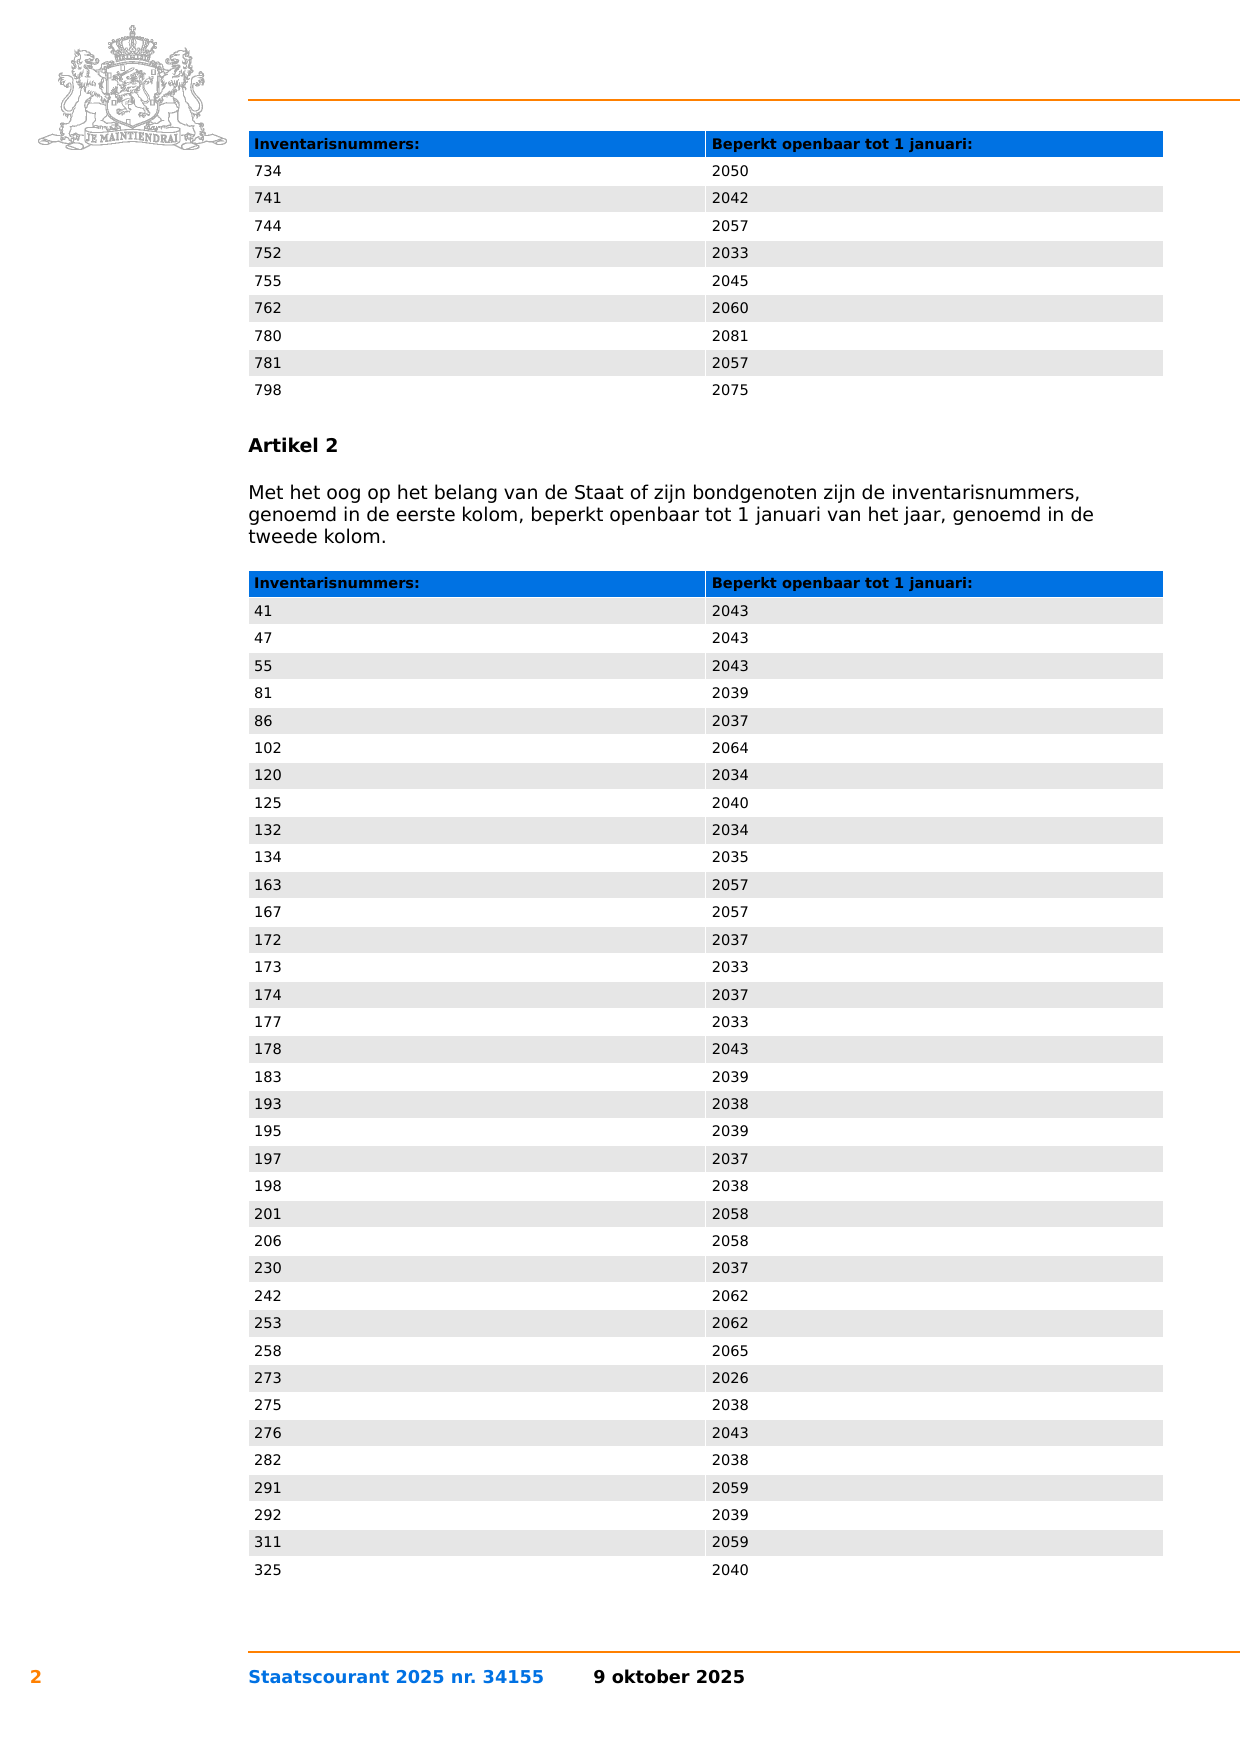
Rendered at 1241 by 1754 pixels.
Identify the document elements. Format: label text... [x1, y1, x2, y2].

table_cell 2062 [706, 1283, 1163, 1309]
text Met het oog op het belang van de Staat of zijn bondgenoten zijn de inventarisnummers, genoemd in de eerste kolom, beperkt openbaar tot 1 januari van het jaar, genoemd in de tweede kolom. [248, 482, 1163, 548]
table_cell 741 [249, 186, 705, 212]
table_cell 178 [249, 1036, 705, 1063]
table_cell 291 [249, 1475, 705, 1501]
table_cell 2045 [706, 268, 1163, 294]
table_cell 2033 [706, 1009, 1163, 1035]
table_cell 2057 [706, 213, 1163, 239]
table_cell 780 [249, 323, 705, 349]
subtitle Artikel 2 [248, 435, 1163, 457]
table_cell 2075 [706, 378, 1163, 404]
table_cell 2039 [706, 1064, 1163, 1090]
table_cell 2057 [706, 872, 1163, 898]
table_cell 132 [249, 817, 705, 844]
table_cell 2043 [706, 1036, 1163, 1063]
table_cell 2043 [706, 653, 1163, 679]
table_cell 2037 [706, 1256, 1163, 1282]
table_cell 325 [249, 1557, 705, 1583]
table_cell 2037 [706, 1146, 1163, 1172]
table_cell 102 [249, 735, 705, 761]
table_cell 2039 [706, 1119, 1163, 1145]
table_cell 2026 [706, 1365, 1163, 1392]
table_cell 311 [249, 1530, 705, 1556]
table_cell 2057 [706, 350, 1163, 376]
table_cell 2037 [706, 982, 1163, 1008]
picture [38, 25, 227, 150]
table_cell 2060 [706, 295, 1163, 322]
table_cell 282 [249, 1448, 705, 1474]
table_cell 134 [249, 845, 705, 871]
table_cell 2039 [706, 1502, 1163, 1528]
table_cell 744 [249, 213, 705, 239]
table_cell 798 [249, 378, 705, 404]
table_cell 177 [249, 1009, 705, 1035]
table_cell 2039 [706, 680, 1163, 707]
table_cell 2034 [706, 817, 1163, 844]
table_cell 195 [249, 1119, 705, 1145]
table_cell 174 [249, 982, 705, 1008]
table_cell 125 [249, 790, 705, 816]
table_cell 173 [249, 954, 705, 981]
table_header Beperkt openbaar tot 1 januari: [706, 571, 1163, 597]
table_cell 193 [249, 1091, 705, 1118]
table_cell 762 [249, 295, 705, 322]
table_cell 163 [249, 872, 705, 898]
table_cell 2042 [706, 186, 1163, 212]
table_cell 2059 [706, 1475, 1163, 1501]
table_cell 2058 [706, 1201, 1163, 1227]
table_cell 197 [249, 1146, 705, 1172]
table_cell 2033 [706, 241, 1163, 267]
table_cell 206 [249, 1228, 705, 1254]
table_cell 47 [249, 626, 705, 652]
table_cell 242 [249, 1283, 705, 1309]
table_cell 275 [249, 1393, 705, 1419]
table_cell 2064 [706, 735, 1163, 761]
table_cell 86 [249, 708, 705, 734]
table_cell 258 [249, 1338, 705, 1364]
table_cell 2065 [706, 1338, 1163, 1364]
table_cell 292 [249, 1502, 705, 1528]
table_cell 276 [249, 1420, 705, 1446]
table_cell 198 [249, 1174, 705, 1200]
table_cell 734 [249, 158, 705, 185]
table_cell 273 [249, 1365, 705, 1392]
table_cell 120 [249, 763, 705, 789]
table_cell 2062 [706, 1310, 1163, 1337]
table_cell 2058 [706, 1228, 1163, 1254]
table_cell 2059 [706, 1530, 1163, 1556]
table_header Inventarisnummers: [249, 571, 705, 597]
table_header Inventarisnummers: [249, 131, 705, 157]
table_cell 167 [249, 900, 705, 926]
table_cell 2040 [706, 790, 1163, 816]
table_cell 2081 [706, 323, 1163, 349]
table_cell 2043 [706, 626, 1163, 652]
table_cell 183 [249, 1064, 705, 1090]
table_cell 2037 [706, 708, 1163, 734]
table_cell 752 [249, 241, 705, 267]
table_cell 755 [249, 268, 705, 294]
table_cell 2038 [706, 1174, 1163, 1200]
table_cell 2043 [706, 1420, 1163, 1446]
table_cell 2034 [706, 763, 1163, 789]
table_cell 781 [249, 350, 705, 376]
table_cell 2043 [706, 598, 1163, 624]
table_cell 81 [249, 680, 705, 707]
table_cell 2038 [706, 1091, 1163, 1118]
table_cell 2038 [706, 1448, 1163, 1474]
table_cell 230 [249, 1256, 705, 1282]
table_cell 41 [249, 598, 705, 624]
table_cell 2035 [706, 845, 1163, 871]
table_cell 172 [249, 927, 705, 953]
table_cell 2037 [706, 927, 1163, 953]
table_cell 2033 [706, 954, 1163, 981]
table_cell 2050 [706, 158, 1163, 185]
table_cell 2038 [706, 1393, 1163, 1419]
table_cell 2057 [706, 900, 1163, 926]
table_header Beperkt openbaar tot 1 januari: [706, 131, 1163, 157]
table_cell 2040 [706, 1557, 1163, 1583]
table_cell 55 [249, 653, 705, 679]
table_cell 253 [249, 1310, 705, 1337]
table_cell 201 [249, 1201, 705, 1227]
